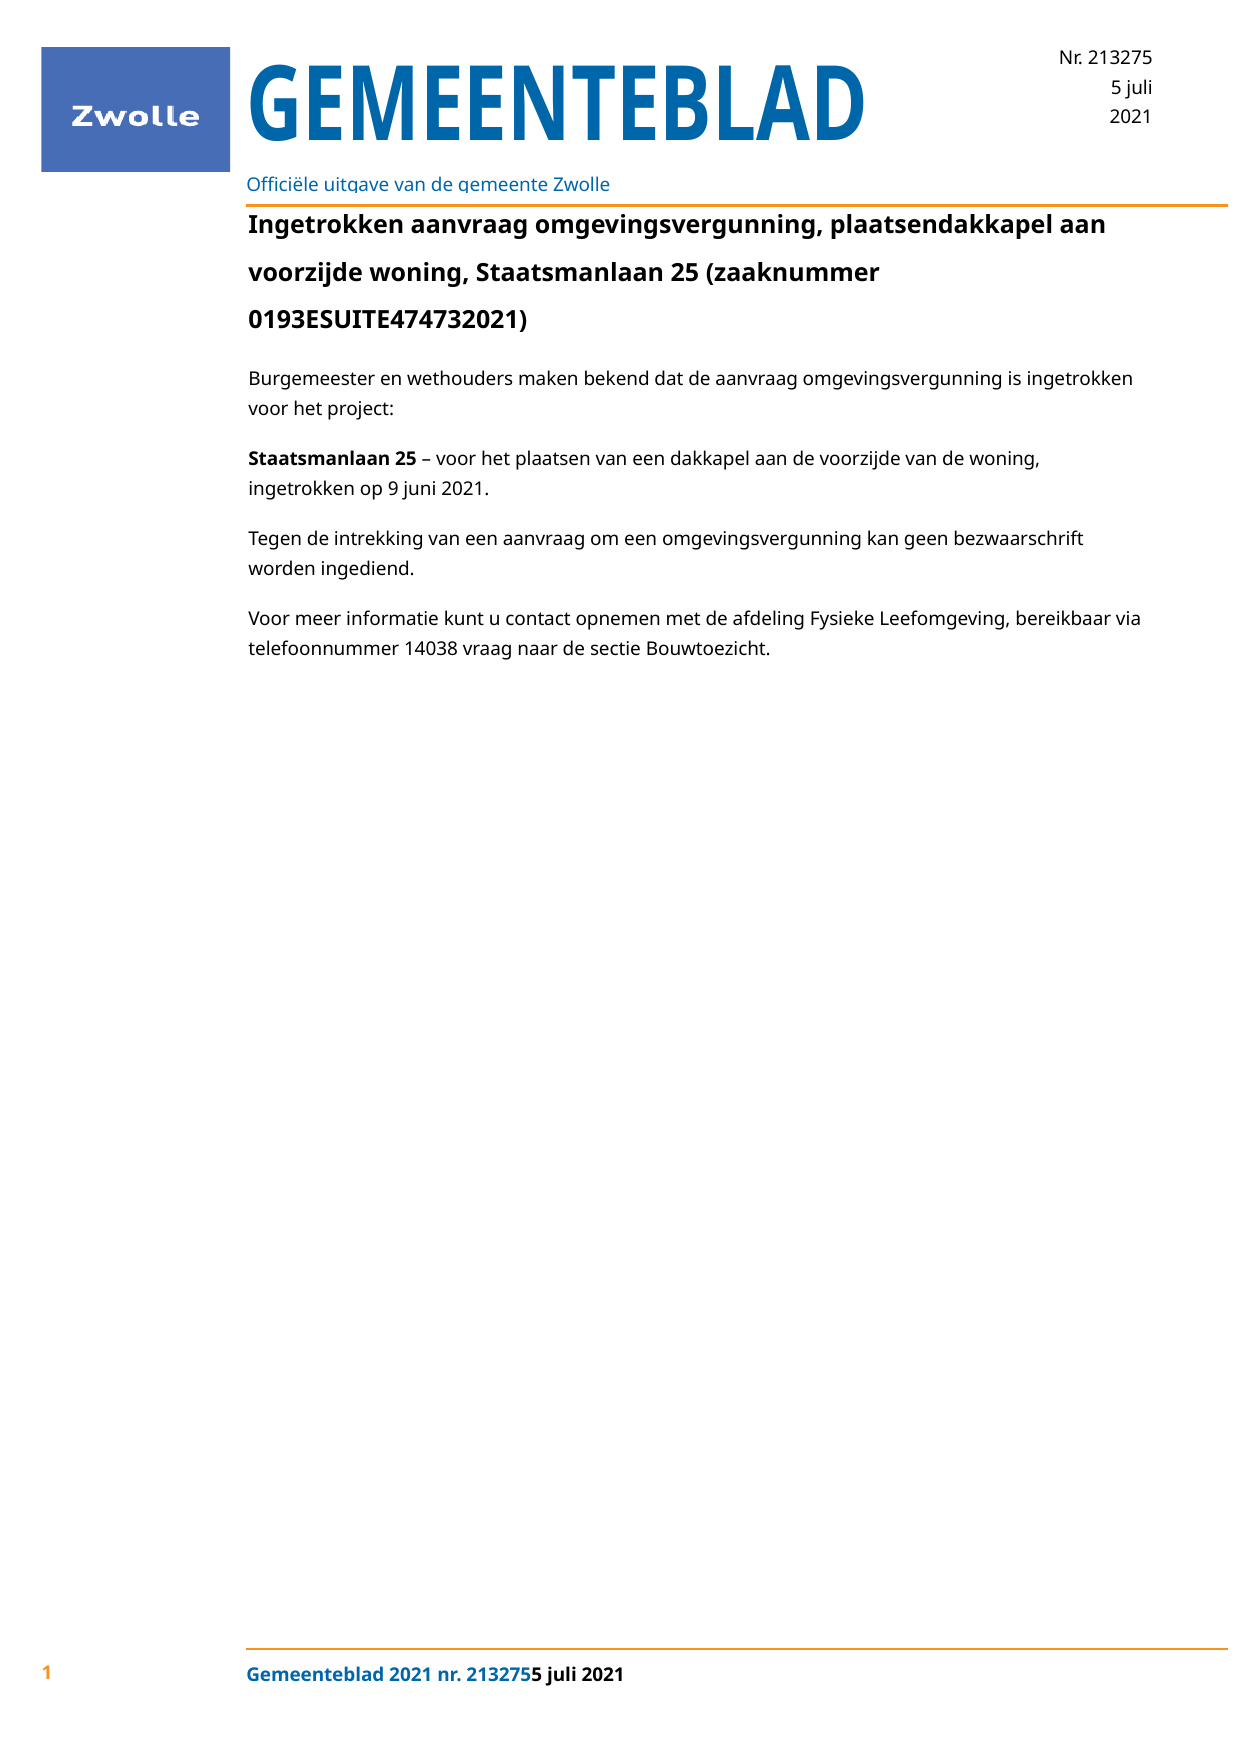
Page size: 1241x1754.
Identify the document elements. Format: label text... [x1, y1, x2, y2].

text Tegen de intrekking van een aanvraag om een omgevingsvergunning kan geen bezwaarschrift worden ingediend. [248, 526, 1152, 581]
text Staatsmanlaan 25 – voor het plaatsen van een dakkapel aan de voorzijde van de woning, ingetrokken op 9 juni 2021. [248, 446, 1152, 501]
text Ingetrokken aanvraag omgevingsvergunning, plaatsendakkapel aan voorzijde woning, Staatsmanlaan 25 (zaaknummer 0193ESUITE474732021) [248, 207, 1152, 336]
picture [41, 47, 231, 172]
text Voor meer informatie kunt u contact opnemen met de afdeling Fysieke Leefomgeving, bereikbaar via telefoonnummer 14038 vraag naar de sectie Bouwtoezicht. [248, 606, 1152, 661]
text Burgemeester en wethouders maken bekend dat de aanvraag omgevingsvergunning is ingetrokken voor het project: [248, 366, 1152, 421]
